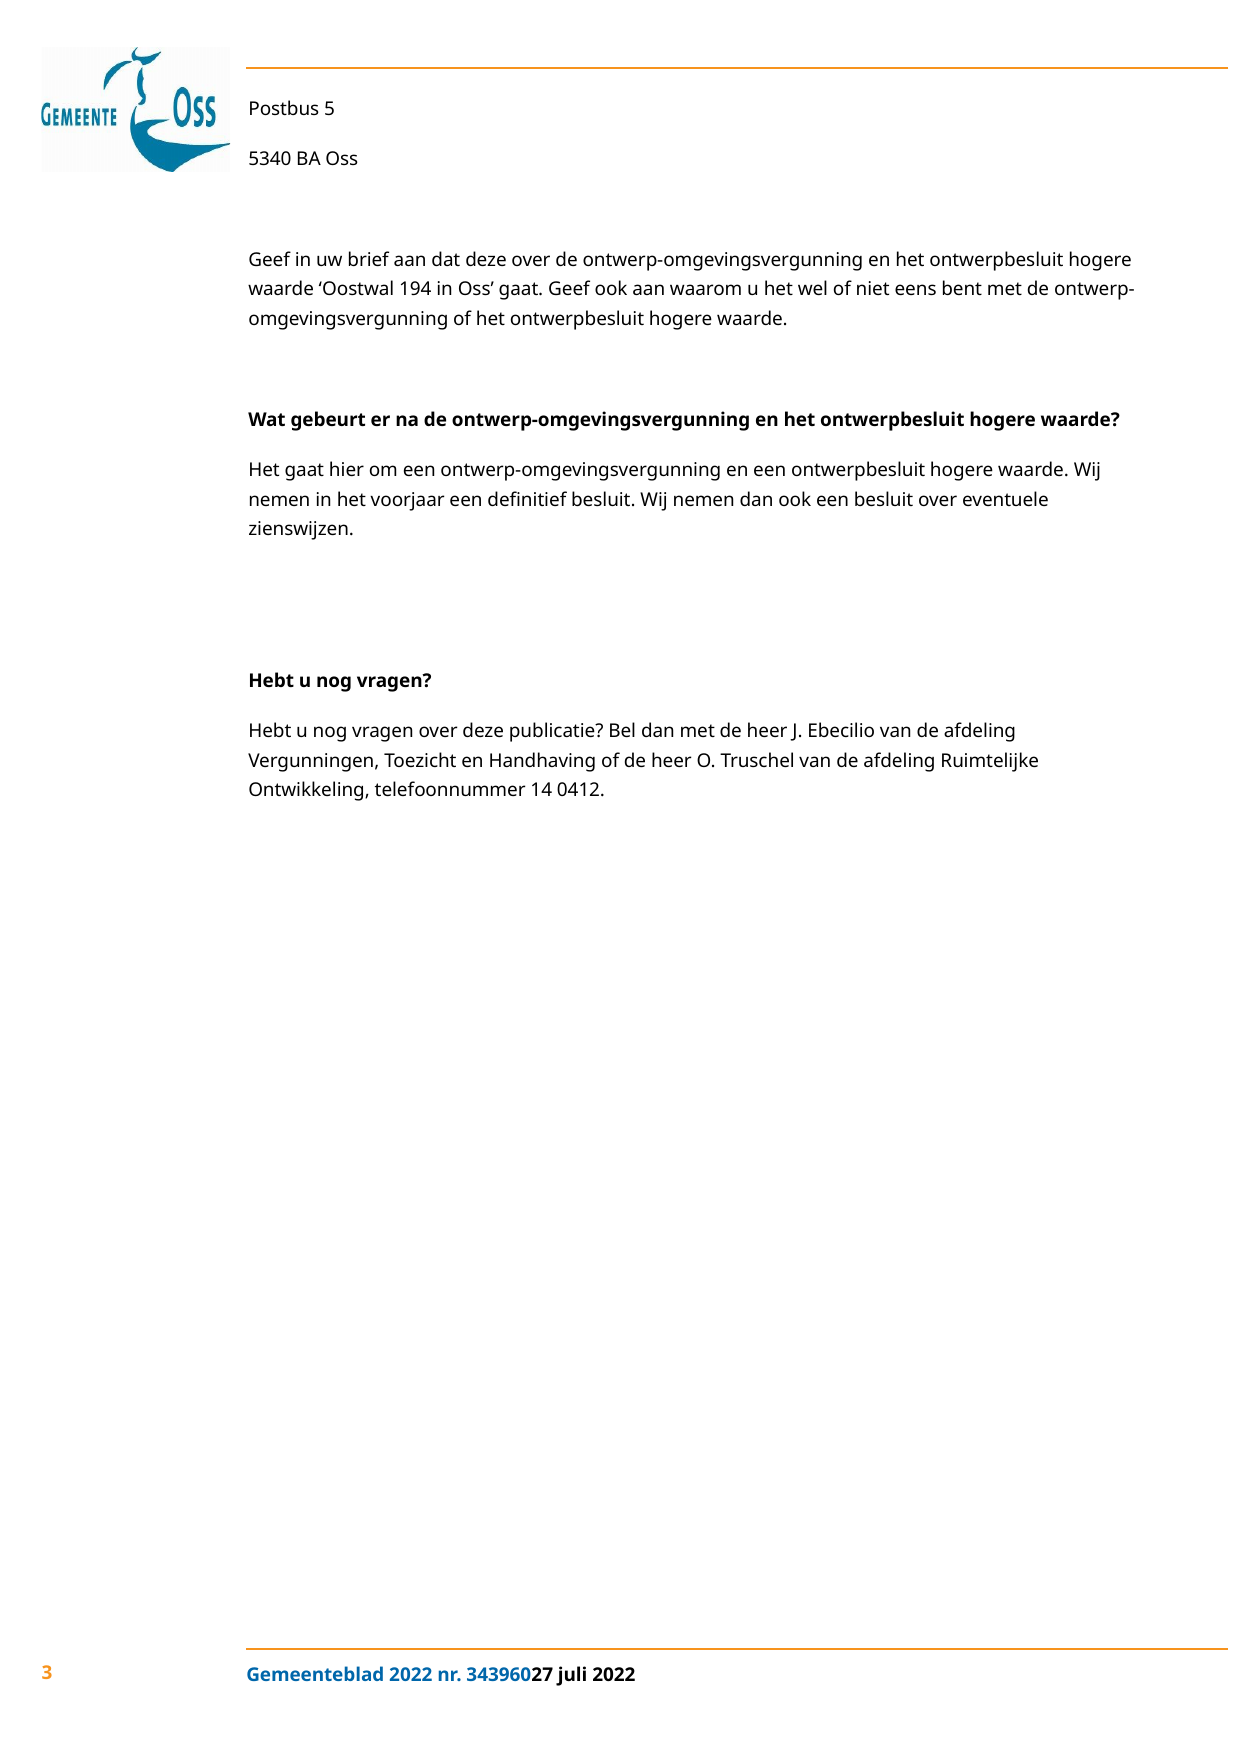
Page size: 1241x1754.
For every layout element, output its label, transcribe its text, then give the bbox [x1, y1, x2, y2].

picture [41, 47, 231, 172]
text Het gaat hier om een ontwerp-omgevingsvergunning en een ontwerpbesluit hogere waarde. Wij nemen in het voorjaar een definitief besluit. Wij nemen dan ook een besluit over eventuele zienswijzen. [248, 456, 1152, 541]
text Hebt u nog vragen? [248, 667, 1152, 693]
text Wat gebeurt er na de ontwerp-omgevingsvergunning en het ontwerpbesluit hogere waarde? [248, 406, 1152, 432]
text 5340 BA Oss [248, 145, 1152, 171]
text Postbus 5 [248, 95, 1152, 121]
text Geef in uw brief aan dat deze over de ontwerp-omgevingsvergunning en het ontwerpbesluit hogere waarde ‘Oostwal 194 in Oss’ gaat. Geef ook aan waarom u het wel of niet eens bent met de ontwerp-omgevingsvergunning of het ontwerpbesluit hogere waarde. [248, 246, 1152, 331]
text Hebt u nog vragen over deze publicatie? Bel dan met de heer J. Ebecilio van de afdeling Vergunningen, Toezicht en Handhaving of de heer O. Truschel van de afdeling Ruimtelijke Ontwikkeling, telefoonnummer 14 0412. [248, 717, 1152, 802]
